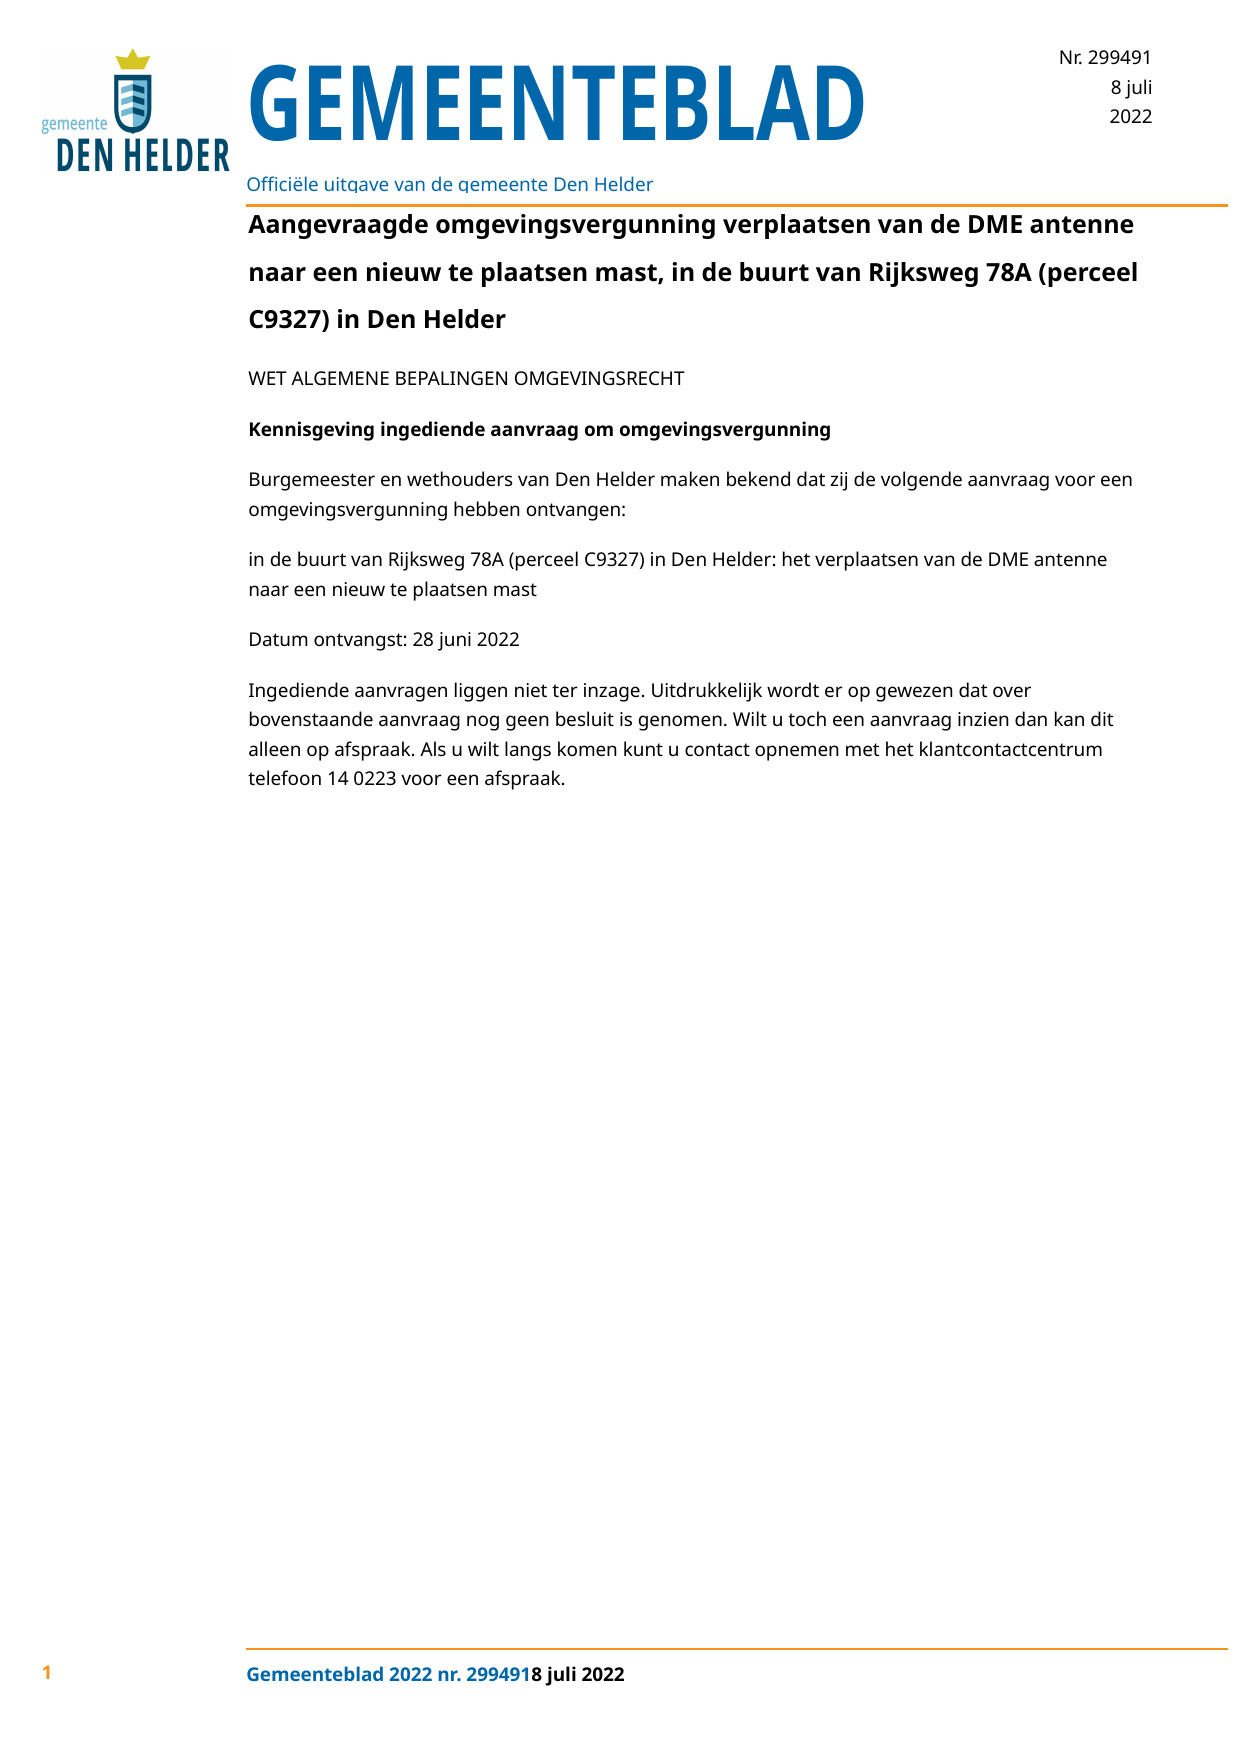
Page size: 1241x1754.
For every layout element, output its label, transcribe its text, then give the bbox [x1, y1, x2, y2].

picture [220, 160, 224, 172]
text Ingediende aanvragen liggen niet ter inzage. Uitdrukkelijk wordt er op gewezen dat over bovenstaande aanvraag nog geen besluit is genomen. Wilt u toch een aanvraag inzien dan kan dit alleen op afspraak. Als u wilt langs komen kunt u contact opnemen met het klantcontactcentrum telefoon 14 0223 voor een afspraak. [248, 677, 1152, 791]
picture [63, 144, 68, 165]
text Datum ontvangst: 28 juni 2022 [248, 626, 1152, 652]
text WET ALGEMENE BEPALINGEN OMGEVINGSRECHT [248, 366, 1152, 391]
text Aangevraagde omgevingsvergunning verplaatsen van de DME antenne naar een nieuw te plaatsen mast, in de buurt van Rijksweg 78A (perceel C9327) in Den Helder [248, 207, 1152, 336]
text in de buurt van Rijksweg 78A (perceel C9327) in Den Helder: het verplaatsen van de DME antenne naar een nieuw te plaatsen mast [248, 546, 1152, 602]
text Kennisgeving ingediende aanvraag om omgevingsvergunning [248, 416, 1152, 442]
picture [41, 47, 231, 172]
picture [100, 154, 106, 172]
picture [130, 157, 135, 172]
picture [182, 144, 187, 165]
text Burgemeester en wethouders van Den Helder maken bekend dat zij de volgende aanvraag voor een omgevingsvergunning hebben ontvangen: [248, 466, 1152, 522]
